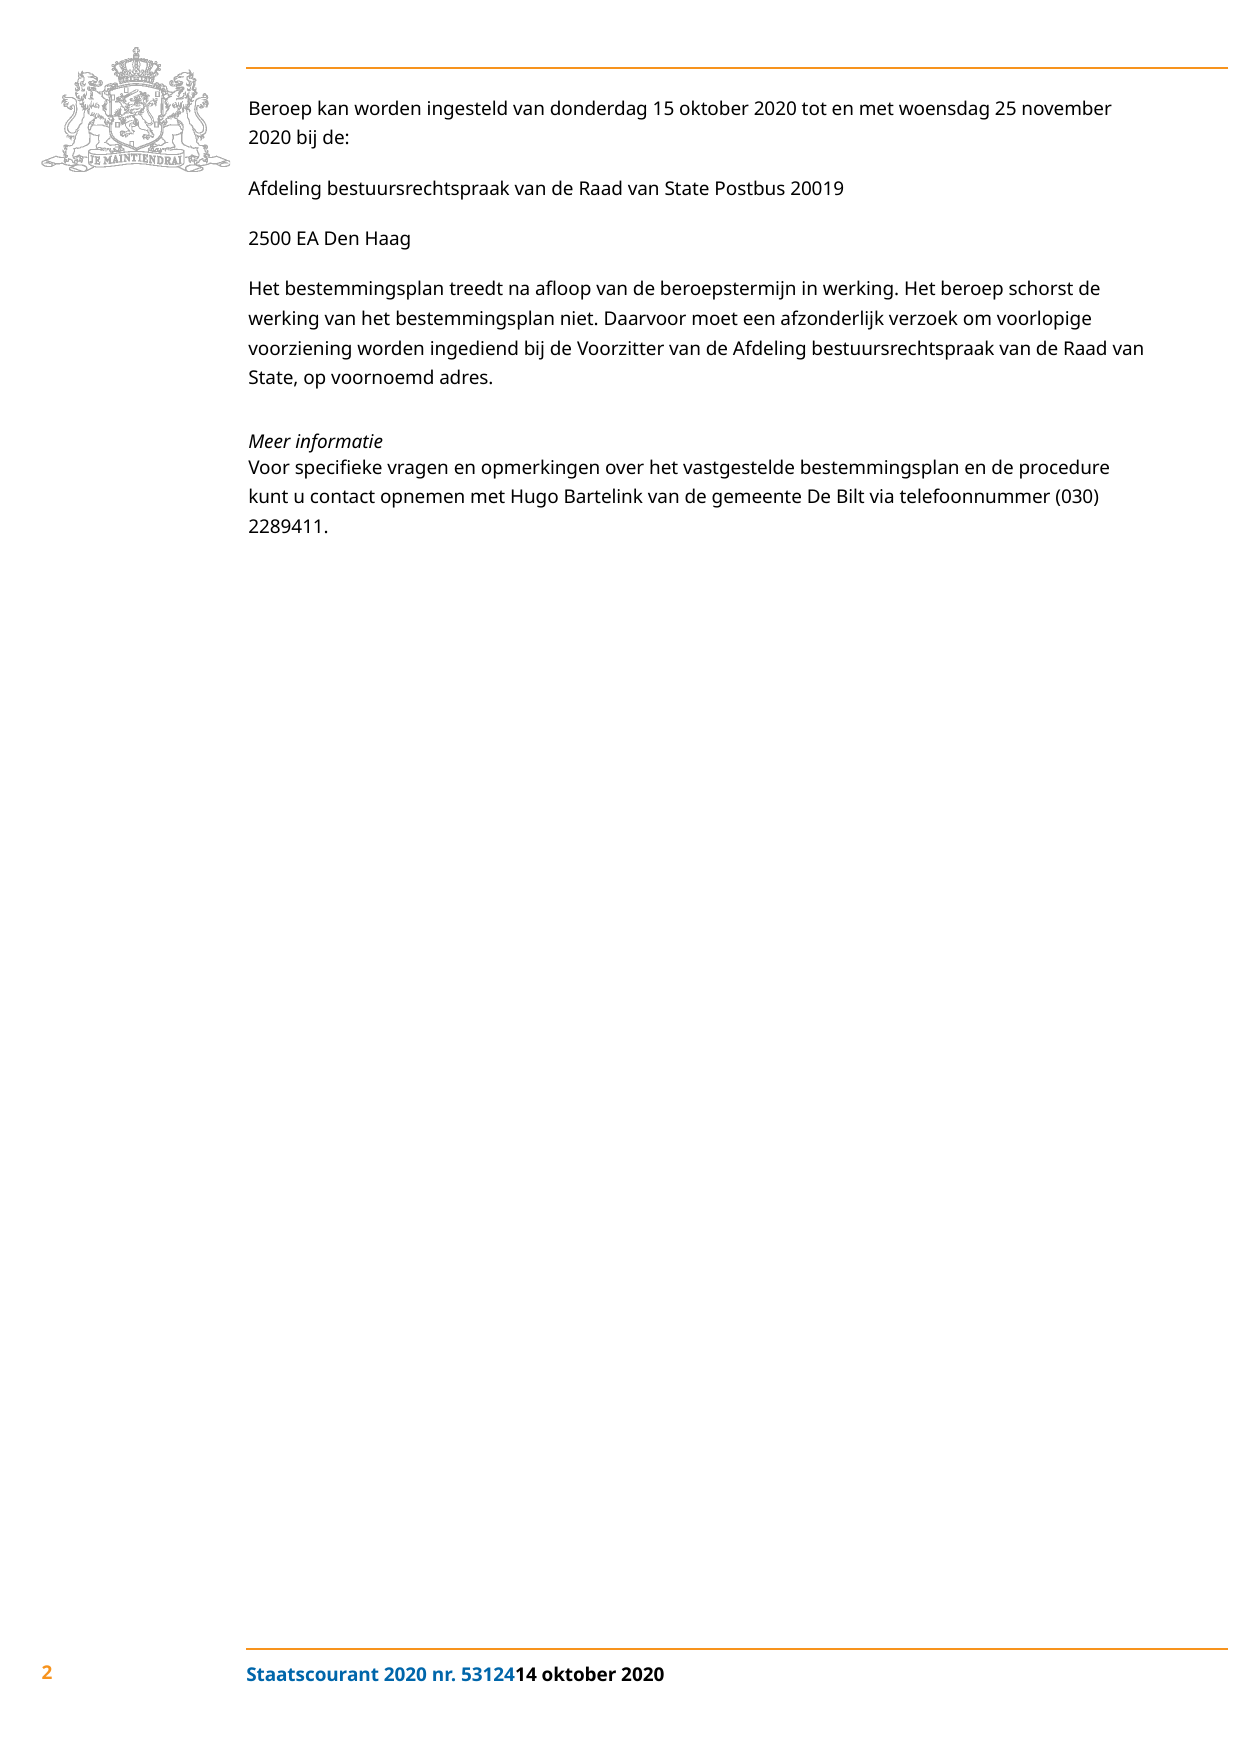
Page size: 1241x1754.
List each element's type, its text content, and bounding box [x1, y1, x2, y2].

text Voor specifieke vragen en opmerkingen over het vastgestelde bestemmingsplan en de procedure kunt u contact opnemen met Hugo Bartelink van de gemeente De Bilt via telefoonnummer (030) 2289411. [248, 454, 1152, 539]
text Meer informatie [248, 428, 1152, 454]
text Beroep kan worden ingesteld van donderdag 15 oktober 2020 tot en met woensdag 25 november 2020 bij de: [248, 95, 1152, 150]
picture [41, 47, 231, 172]
text Afdeling bestuursrechtspraak van de Raad van State Postbus 20019 [248, 175, 1152, 201]
text 2500 EA Den Haag [248, 225, 1152, 251]
text Het bestemmingsplan treedt na afloop van de beroepstermijn in werking. Het beroep schorst de werking van het bestemmingsplan niet. Daarvoor moet een afzonderlijk verzoek om voorlopige voorziening worden ingediend bij de Voorzitter van de Afdeling bestuursrechtspraak van de Raad van State, op voornoemd adres. [248, 276, 1152, 390]
